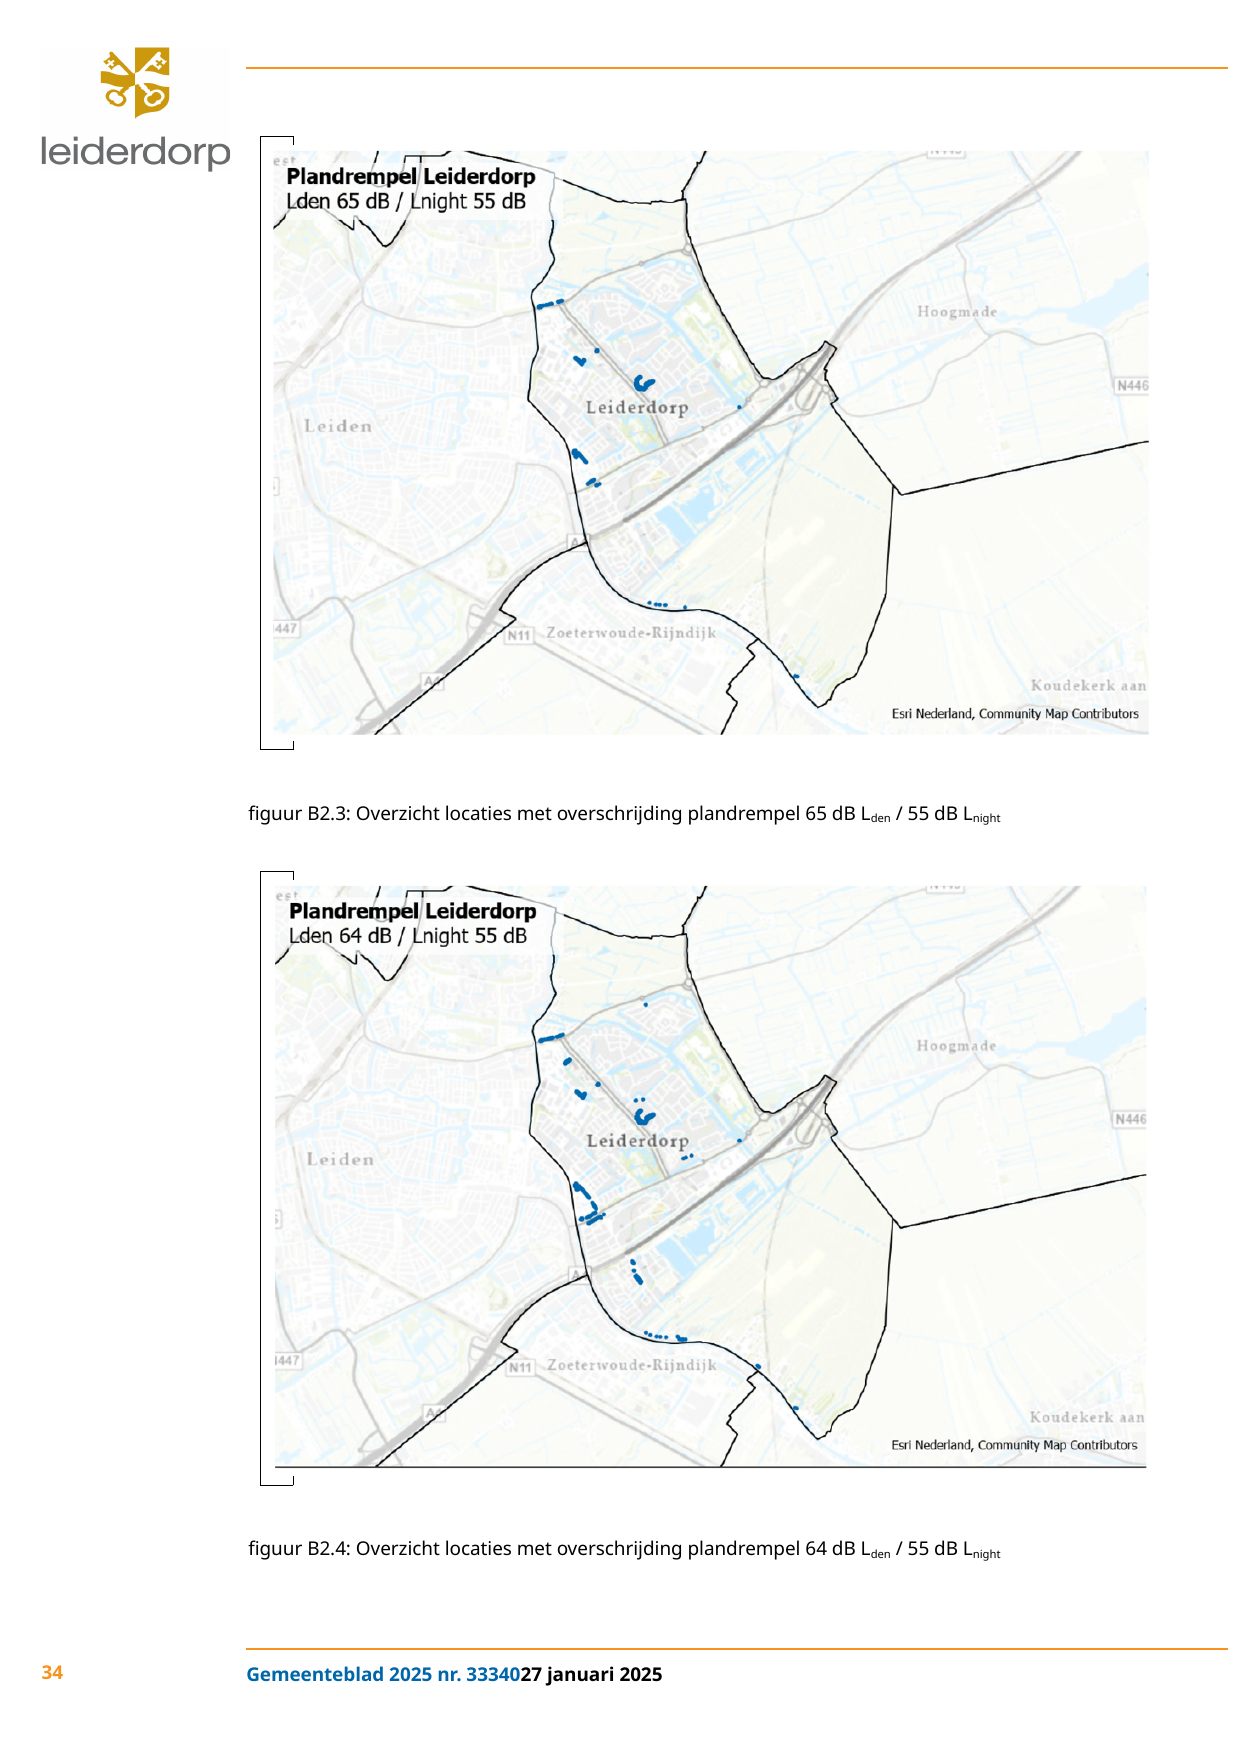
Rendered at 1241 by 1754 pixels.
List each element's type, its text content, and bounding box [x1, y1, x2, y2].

picture [41, 47, 231, 172]
text figuur B2.4: Overzicht locaties met overschrijding plandrempel 64 dB Lden / 55 dB Lnight [248, 1536, 1152, 1561]
picture [268, 880, 1155, 1476]
text figuur B2.3: Overzicht locaties met overschrijding plandrempel 65 dB Lden / 55 dB Lnight [248, 800, 1152, 826]
picture [268, 145, 1155, 741]
